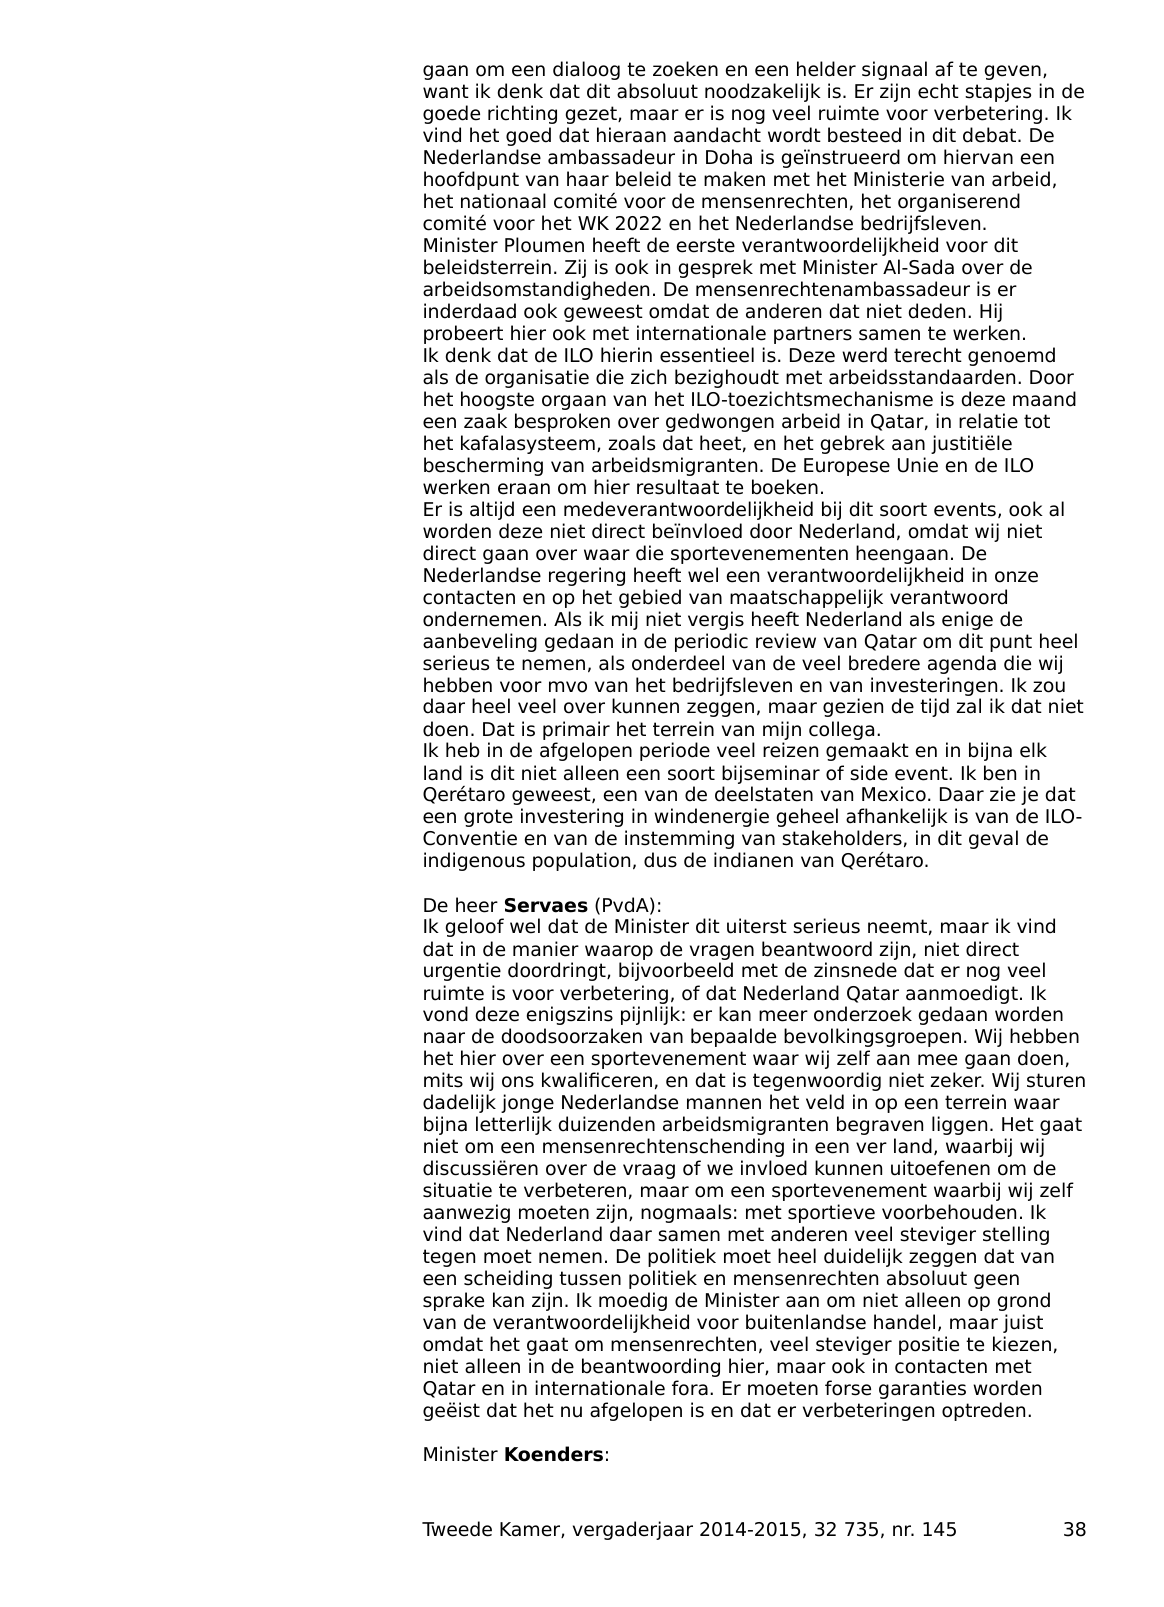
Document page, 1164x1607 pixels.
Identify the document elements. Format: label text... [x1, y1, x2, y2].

text Ik denk dat de ILO hierin essentieel is. Deze werd terecht genoemd als de organisatie die zich bezighoudt met arbeidsstandaarden. Door het hoogste orgaan van het ILO-toezichtsmechanisme is deze maand een zaak besproken over gedwongen arbeid in Qatar, in relatie tot het kafalasysteem, zoals dat heet, en het gebrek aan justitiële bescherming van arbeidsmigranten. De Europese Unie en de ILO werken eraan om hier resultaat te boeken. [422, 345, 1087, 499]
text Minister Ploumen heeft de eerste verantwoordelijkheid voor dit beleidsterrein. Zij is ook in gesprek met Minister Al-Sada over de arbeidsomstandigheden. De mensenrechtenambassadeur is er inderdaad ook geweest omdat de anderen dat niet deden. Hij probeert hier ook met internationale partners samen te werken. [422, 235, 1087, 345]
text Minister Koenders: [422, 1444, 1087, 1466]
text Ik heb in de afgelopen periode veel reizen gemaakt en in bijna elk land is dit niet alleen een soort bijseminar of side event. Ik ben in Qerétaro geweest, een van de deelstaten van Mexico. Daar zie je dat een grote investering in windenergie geheel afhankelijk is van de ILO-Conventie en van de instemming van stakeholders, in dit geval de indigenous population, dus de indianen van Qerétaro. [422, 740, 1087, 872]
text gaan om een dialoog te zoeken en een helder signaal af te geven, want ik denk dat dit absoluut noodzakelijk is. Er zijn echt stapjes in de goede richting gezet, maar er is nog veel ruimte voor verbetering. Ik vind het goed dat hieraan aandacht wordt besteed in dit debat. De Nederlandse ambassadeur in Doha is geïnstrueerd om hiervan een hoofdpunt van haar beleid te maken met het Ministerie van arbeid, het nationaal comité voor de mensenrechten, het organiserend comité voor het WK 2022 en het Nederlandse bedrijfsleven. [422, 59, 1087, 235]
text Er is altijd een medeverantwoordelijkheid bij dit soort events, ook al worden deze niet direct beïnvloed door Nederland, omdat wij niet direct gaan over waar die sportevenementen heengaan. De Nederlandse regering heeft wel een verantwoordelijkheid in onze contacten en op het gebied van maatschappelijk verantwoord ondernemen. Als ik mij niet vergis heeft Nederland als enige de aanbeveling gedaan in de periodic review van Qatar om dit punt heel serieus te nemen, als onderdeel van de veel bredere agenda die wij hebben voor mvo van het bedrijfsleven en van investeringen. Ik zou daar heel veel over kunnen zeggen, maar gezien de tijd zal ik dat niet doen. Dat is primair het terrein van mijn collega. [422, 499, 1087, 740]
text Ik geloof wel dat de Minister dit uiterst serieus neemt, maar ik vind dat in de manier waarop de vragen beantwoord zijn, niet direct urgentie doordringt, bijvoorbeeld met de zinsnede dat er nog veel ruimte is voor verbetering, of dat Nederland Qatar aanmoedigt. Ik vond deze enigszins pijnlijk: er kan meer onderzoek gedaan worden naar de doodsoorzaken van bepaalde bevolkingsgroepen. Wij hebben het hier over een sportevenement waar wij zelf aan mee gaan doen, mits wij ons kwalificeren, en dat is tegenwoordig niet zeker. Wij sturen dadelijk jonge Nederlandse mannen het veld in op een terrein waar bijna letterlijk duizenden arbeidsmigranten begraven liggen. Het gaat niet om een mensenrechtenschending in een ver land, waarbij wij discussiëren over de vraag of we invloed kunnen uitoefenen om de situatie te verbeteren, maar om een sportevenement waarbij wij zelf aanwezig moeten zijn, nogmaals: met sportieve voorbehouden. Ik vind dat Nederland daar samen met anderen veel steviger stelling tegen moet nemen. De politiek moet heel duidelijk zeggen dat van een scheiding tussen politiek en mensenrechten absoluut geen sprake kan zijn. Ik moedig de Minister aan om niet alleen op grond van de verantwoordelijkheid voor buitenlandse handel, maar juist omdat het gaat om mensenrechten, veel steviger positie te kiezen, niet alleen in de beantwoording hier, maar ook in contacten met Qatar en in internationale fora. Er moeten forse garanties worden geëist dat het nu afgelopen is en dat er verbeteringen optreden. [422, 916, 1087, 1422]
text De heer Servaes (PvdA): [422, 894, 1087, 916]
